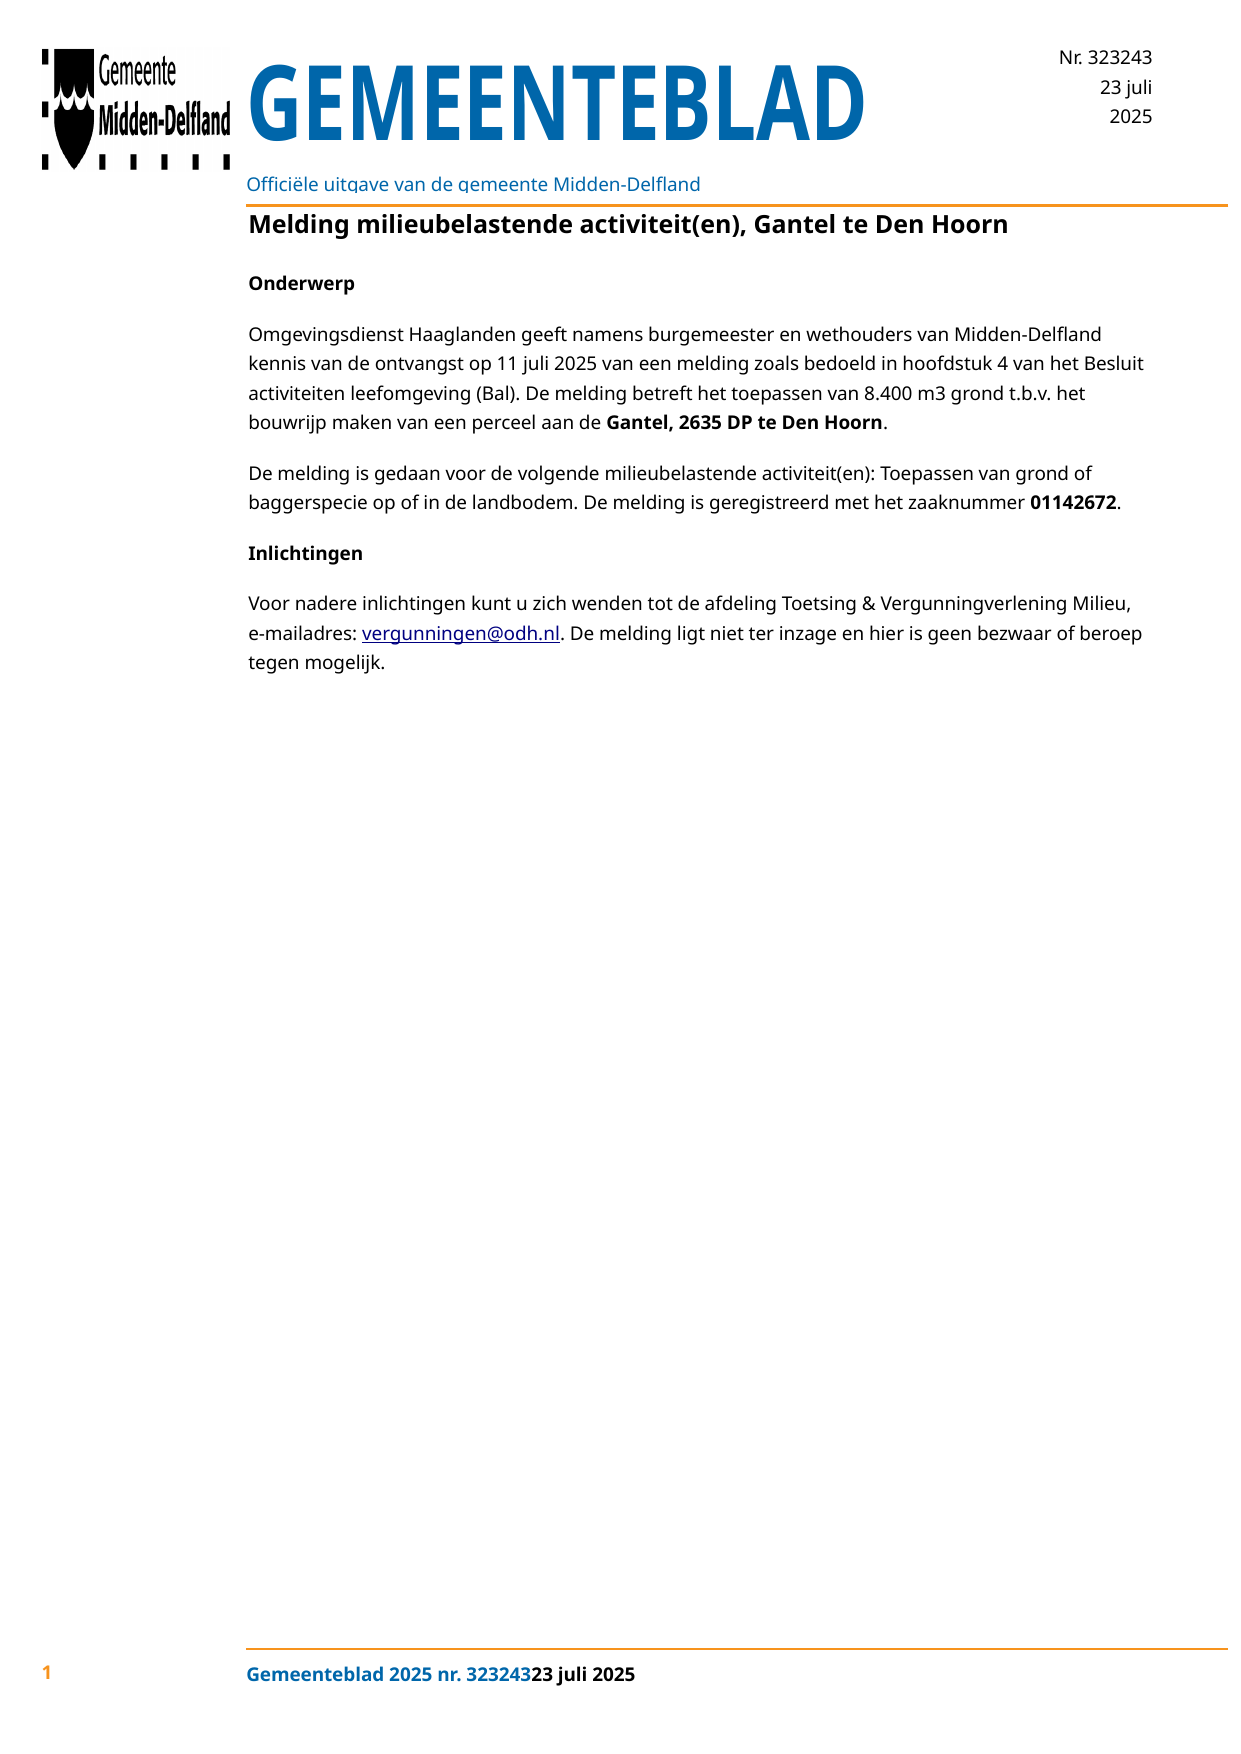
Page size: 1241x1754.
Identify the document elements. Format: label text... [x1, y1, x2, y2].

text Voor nadere inlichtingen kunt u zich wenden tot de afdeling Toetsing & Vergunningverlening Milieu, e-mailadres: vergunningen@odh.nl. De melding ligt niet ter inzage en hier is geen bezwaar of beroep tegen mogelijk. [248, 590, 1152, 675]
text Omgevingsdienst Haaglanden geeft namens burgemeester en wethouders van Midden-Delfland kennis van de ontvangst op 11 juli 2025 van een melding zoals bedoeld in hoofdstuk 4 van het Besluit activiteiten leefomgeving (Bal). De melding betreft het toepassen van 8.400 m3 grond t.b.v. het bouwrijp maken van een perceel aan de Gantel, 2635 DP te Den Hoorn. [248, 321, 1152, 435]
text Inlichtingen [248, 540, 1152, 566]
text De melding is gedaan voor de volgende milieubelastende activiteit(en): Toepassen van grond of baggerspecie op of in de landbodem. De melding is geregistreerd met het zaaknummer 01142672. [248, 460, 1152, 515]
text Melding milieubelastende activiteit(en), Gantel te Den Hoorn [248, 207, 1152, 241]
text Onderwerp [248, 270, 1152, 296]
picture [41, 47, 231, 172]
